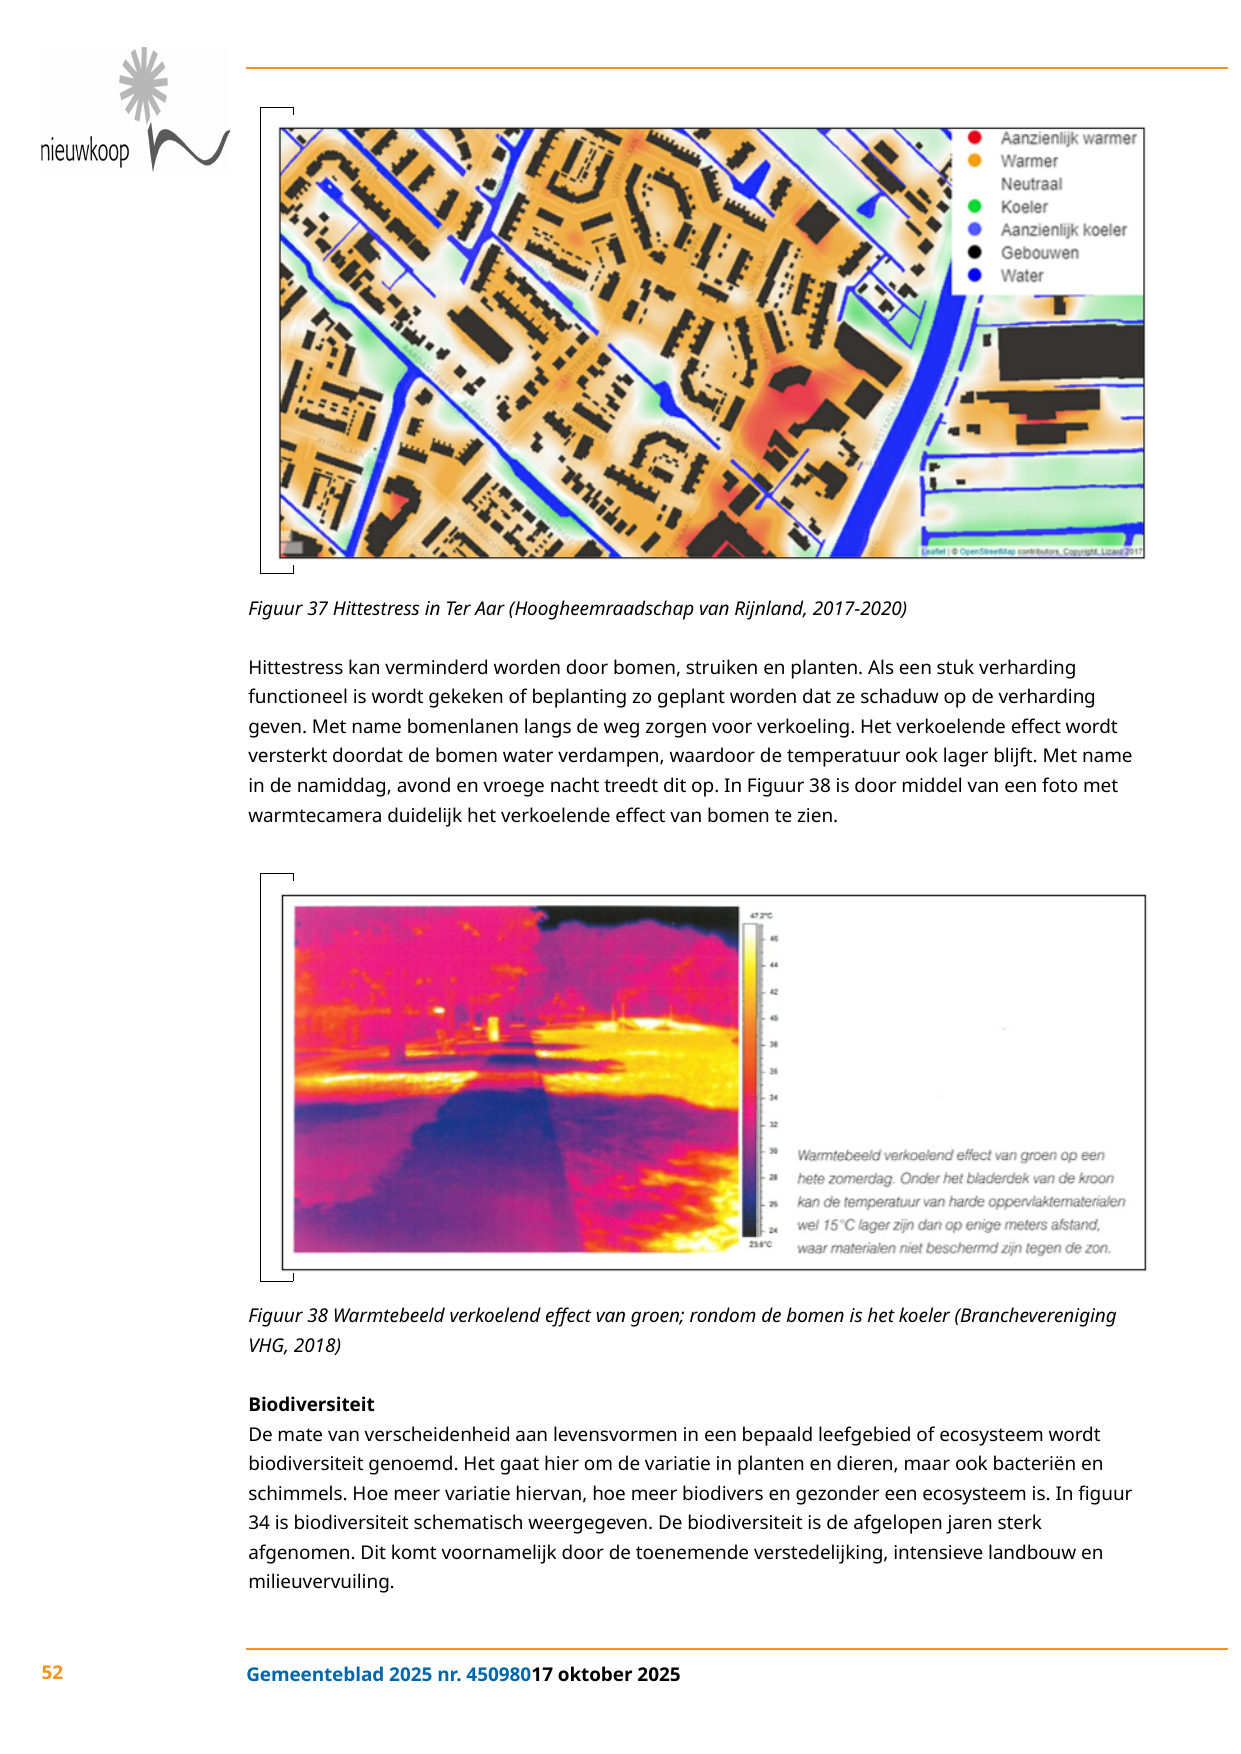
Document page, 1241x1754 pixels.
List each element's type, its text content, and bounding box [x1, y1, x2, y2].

text Figuur 38 Warmtebeeld verkoelend effect van groen; rondom de bomen is het koeler (Branchevereniging VHG, 2018) [248, 1302, 1152, 1358]
text Hittestress kan verminderd worden door bomen, struiken en planten. Als een stuk verharding functioneel is wordt gekeken of beplanting zo geplant worden dat ze schaduw op de verharding geven. Met name bomenlanen langs de weg zorgen voor verkoeling. Het verkoelende effect wordt versterkt doordat de bomen water verdampen, waardoor de temperatuur ook lager blijft. Met name in de namiddag, avond en vroege nacht treedt dit op. In Figuur 38 is door middel van een foto met warmtecamera duidelijk het verkoelende effect van bomen te zien. [248, 654, 1152, 828]
picture [268, 881, 1155, 1273]
text Biodiversiteit [248, 1391, 1152, 1417]
text Figuur 37 Hittestress in Ter Aar (Hoogheemraadschap van Rijnland, 2017-2020) [248, 595, 1152, 621]
picture [268, 115, 1155, 565]
text De mate van verscheidenheid aan levensvormen in een bepaald leefgebied of ecosysteem wordt biodiversiteit genoemd. Het gaat hier om de variatie in planten en dieren, maar ook bacteriën en schimmels. Hoe meer variatie hiervan, hoe meer biodivers en gezonder een ecosysteem is. In figuur 34 is biodiversiteit schematisch weergegeven. De biodiversiteit is de afgelopen jaren sterk afgenomen. Dit komt voornamelijk door de toenemende verstedelijking, intensieve landbouw en milieuvervuiling. [248, 1421, 1152, 1594]
picture [41, 47, 231, 172]
